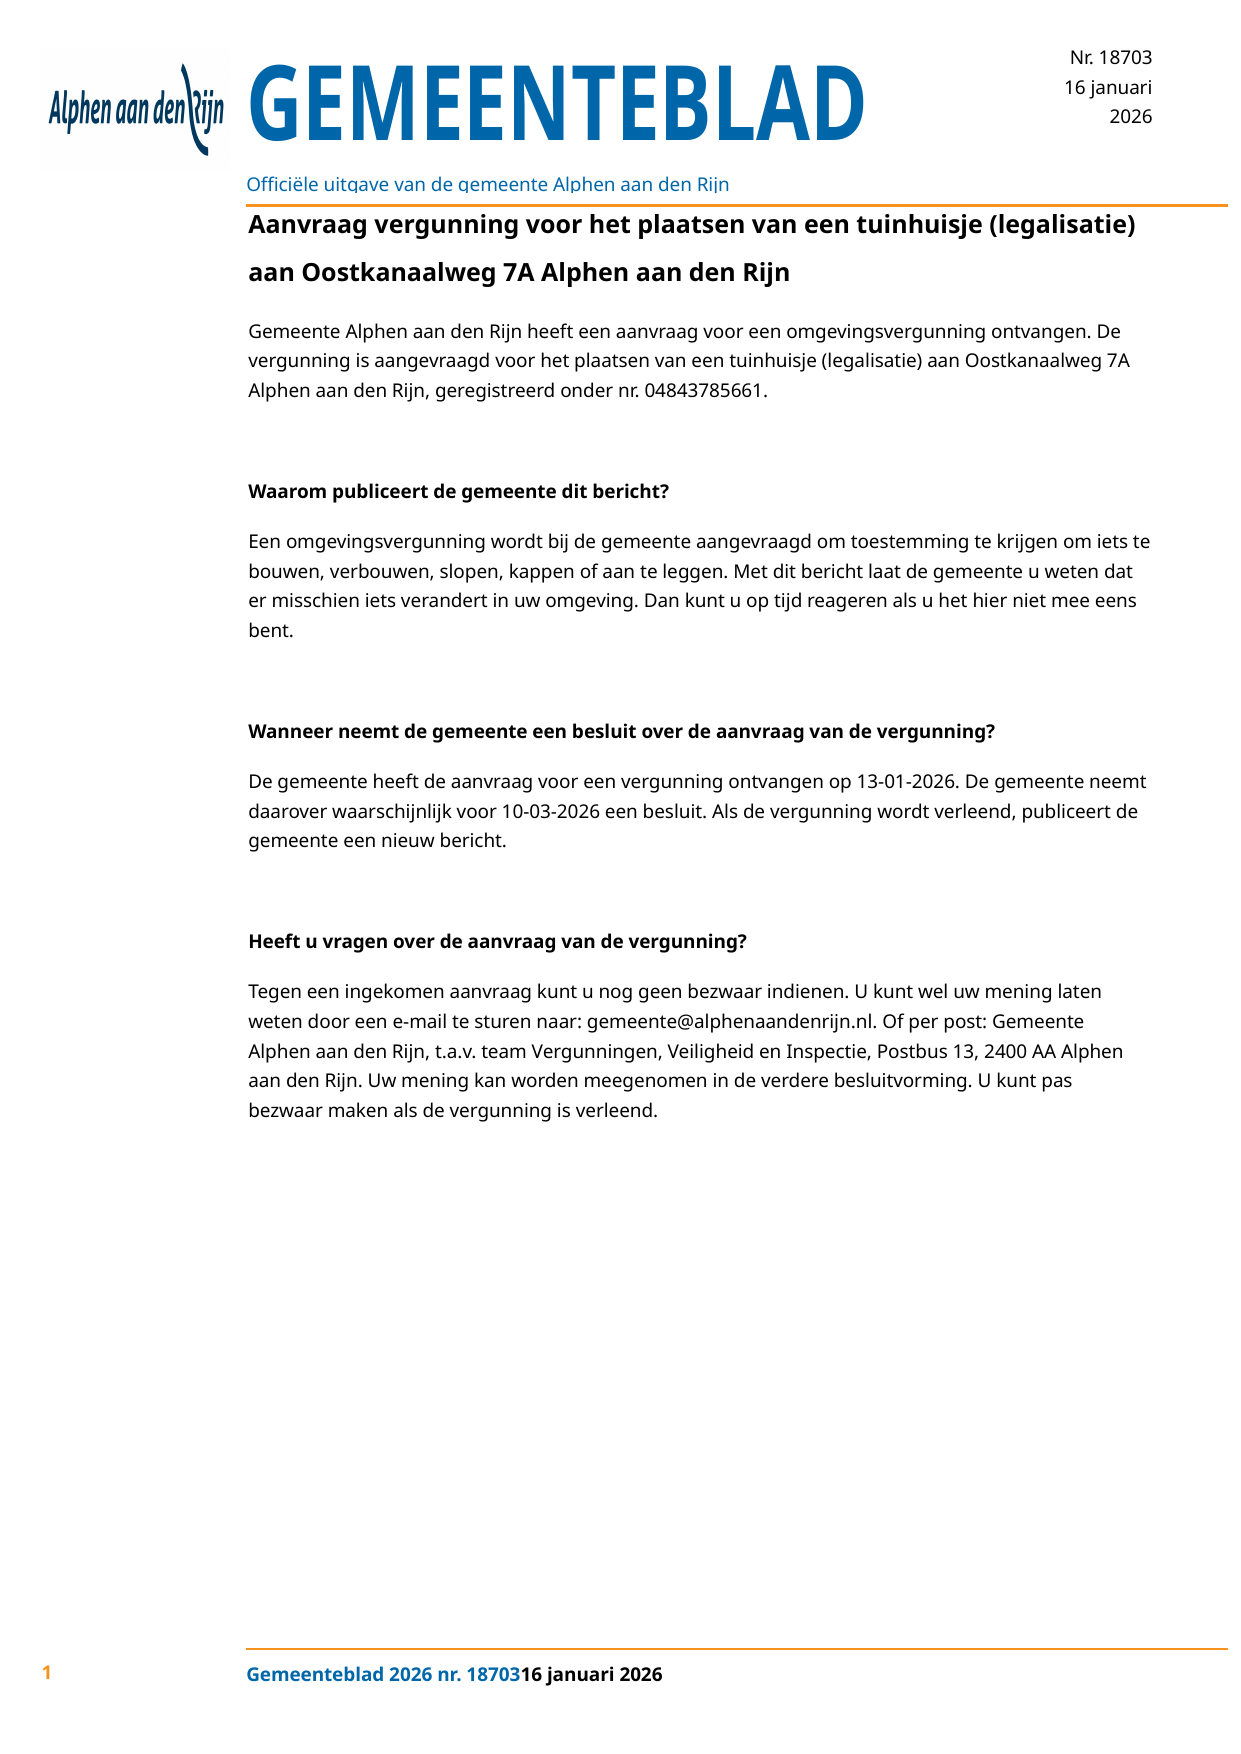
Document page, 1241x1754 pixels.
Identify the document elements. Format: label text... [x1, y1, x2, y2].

text Aanvraag vergunning voor het plaatsen van een tuinhuisje (legalisatie) aan Oostkanaalweg 7A Alphen aan den Rijn [248, 207, 1152, 288]
picture [41, 47, 231, 172]
text Wanneer neemt de gemeente een besluit over de aanvraag van de vergunning? [248, 718, 1152, 744]
text Gemeente Alphen aan den Rijn heeft een aanvraag voor een omgevingsvergunning ontvangen. De vergunning is aangevraagd voor het plaatsen van een tuinhuisje (legalisatie) aan Oostkanaalweg 7A Alphen aan den Rijn, geregistreerd onder nr. 04843785661. [248, 318, 1152, 403]
text Heeft u vragen over de aanvraag van de vergunning? [248, 928, 1152, 954]
text De gemeente heeft de aanvraag voor een vergunning ontvangen op 13-01-2026. De gemeente neemt daarover waarschijnlijk voor 10-03-2026 een besluit. Als de vergunning wordt verleend, publiceert de gemeente een nieuw bericht. [248, 768, 1152, 853]
text Een omgevingsvergunning wordt bij de gemeente aangevraagd om toestemming te krijgen om iets te bouwen, verbouwen, slopen, kappen of aan te leggen. Met dit bericht laat de gemeente u weten dat er misschien iets verandert in uw omgeving. Dan kunt u op tijd reageren als u het hier niet mee eens bent. [248, 528, 1152, 643]
text Waarom publiceert de gemeente dit bericht? [248, 478, 1152, 504]
text Tegen een ingekomen aanvraag kunt u nog geen bezwaar indienen. U kunt wel uw mening laten weten door een e-mail te sturen naar: gemeente@alphenaandenrijn.nl. Of per post: Gemeente Alphen aan den Rijn, t.a.v. team Vergunningen, Veiligheid en Inspectie, Postbus 13, 2400 AA Alphen aan den Rijn. Uw mening kan worden meegenomen in de verdere besluitvorming. U kunt pas bezwaar maken als de vergunning is verleend. [248, 979, 1152, 1123]
